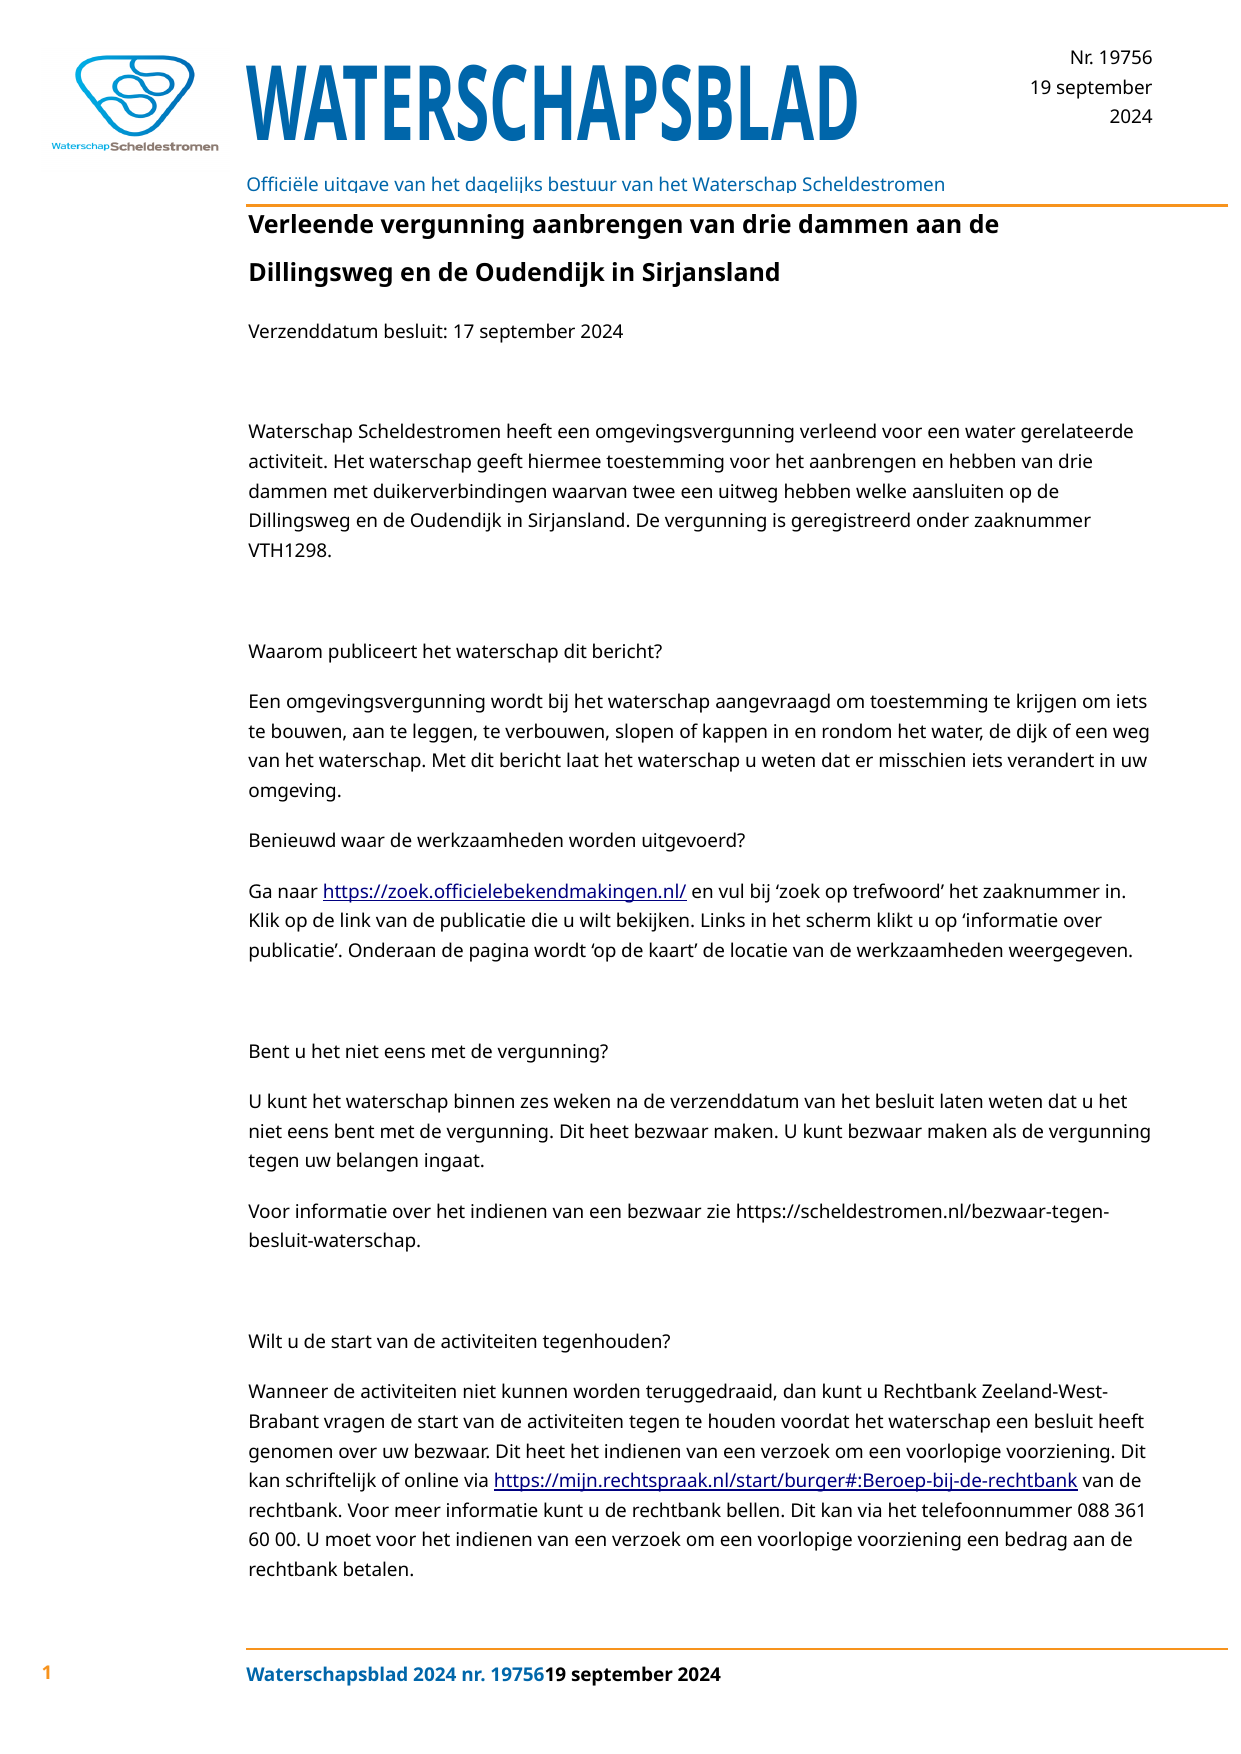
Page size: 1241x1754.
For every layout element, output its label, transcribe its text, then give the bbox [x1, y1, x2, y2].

text Verzenddatum besluit: 17 september 2024 [248, 318, 1152, 344]
text Benieuwd waar de werkzaamheden worden uitgevoerd? [248, 827, 1152, 853]
picture [41, 47, 231, 172]
text Een omgevingsvergunning wordt bij het waterschap aangevraagd om toestemming te krijgen om iets te bouwen, aan te leggen, te verbouwen, slopen of kappen in en rondom het water, de dijk of een weg van het waterschap. Met dit bericht laat het waterschap u weten dat er misschien iets verandert in uw omgeving. [248, 688, 1152, 803]
text Voor informatie over het indienen van een bezwaar zie https://scheldestromen.nl/bezwaar-tegen-besluit-waterschap. [248, 1198, 1152, 1253]
text Wanneer de activiteiten niet kunnen worden teruggedraaid, dan kunt u Rechtbank Zeeland-West-Brabant vragen de start van de activiteiten tegen te houden voordat het waterschap een besluit heeft genomen over uw bezwaar. Dit heet het indienen van een verzoek om een voorlopige voorziening. Dit kan schriftelijk of online via https://mijn.rechtspraak.nl/start/burger#:Beroep-bij-de-rechtbank van de rechtbank. Voor meer informatie kunt u de rechtbank bellen. Dit kan via het telefoonnummer 088 361 60 00. U moet voor het indienen van een verzoek om een voorlopige voorziening een bedrag aan de rechtbank betalen. [248, 1379, 1152, 1582]
text Bent u het niet eens met de vergunning? [248, 1038, 1152, 1064]
text Waterschap Scheldestromen heeft een omgevingsvergunning verleend voor een water gerelateerde activiteit. Het waterschap geeft hiermee toestemming voor het aanbrengen en hebben van drie dammen met duikerverbindingen waarvan twee een uitweg hebben welke aansluiten op de Dillingsweg en de Oudendijk in Sirjansland. De vergunning is geregistreerd onder zaaknummer VTH1298. [248, 419, 1152, 563]
text Verleende vergunning aanbrengen van drie dammen aan de Dillingsweg en de Oudendijk in Sirjansland [248, 207, 1152, 288]
text Wilt u de start van de activiteiten tegenhouden? [248, 1328, 1152, 1354]
text Ga naar https://zoek.officielebekendmakingen.nl/ en vul bij ‘zoek op trefwoord’ het zaaknummer in. Klik op de link van de publicatie die u wilt bekijken. Links in het scherm klikt u op ‘informatie over publicatie’. Onderaan de pagina wordt ‘op de kaart’ de locatie van de werkzaamheden weergegeven. [248, 878, 1152, 963]
text Waarom publiceert het waterschap dit bericht? [248, 638, 1152, 664]
text U kunt het waterschap binnen zes weken na de verzenddatum van het besluit laten weten dat u het niet eens bent met de vergunning. Dit heet bezwaar maken. U kunt bezwaar maken als de vergunning tegen uw belangen ingaat. [248, 1088, 1152, 1173]
